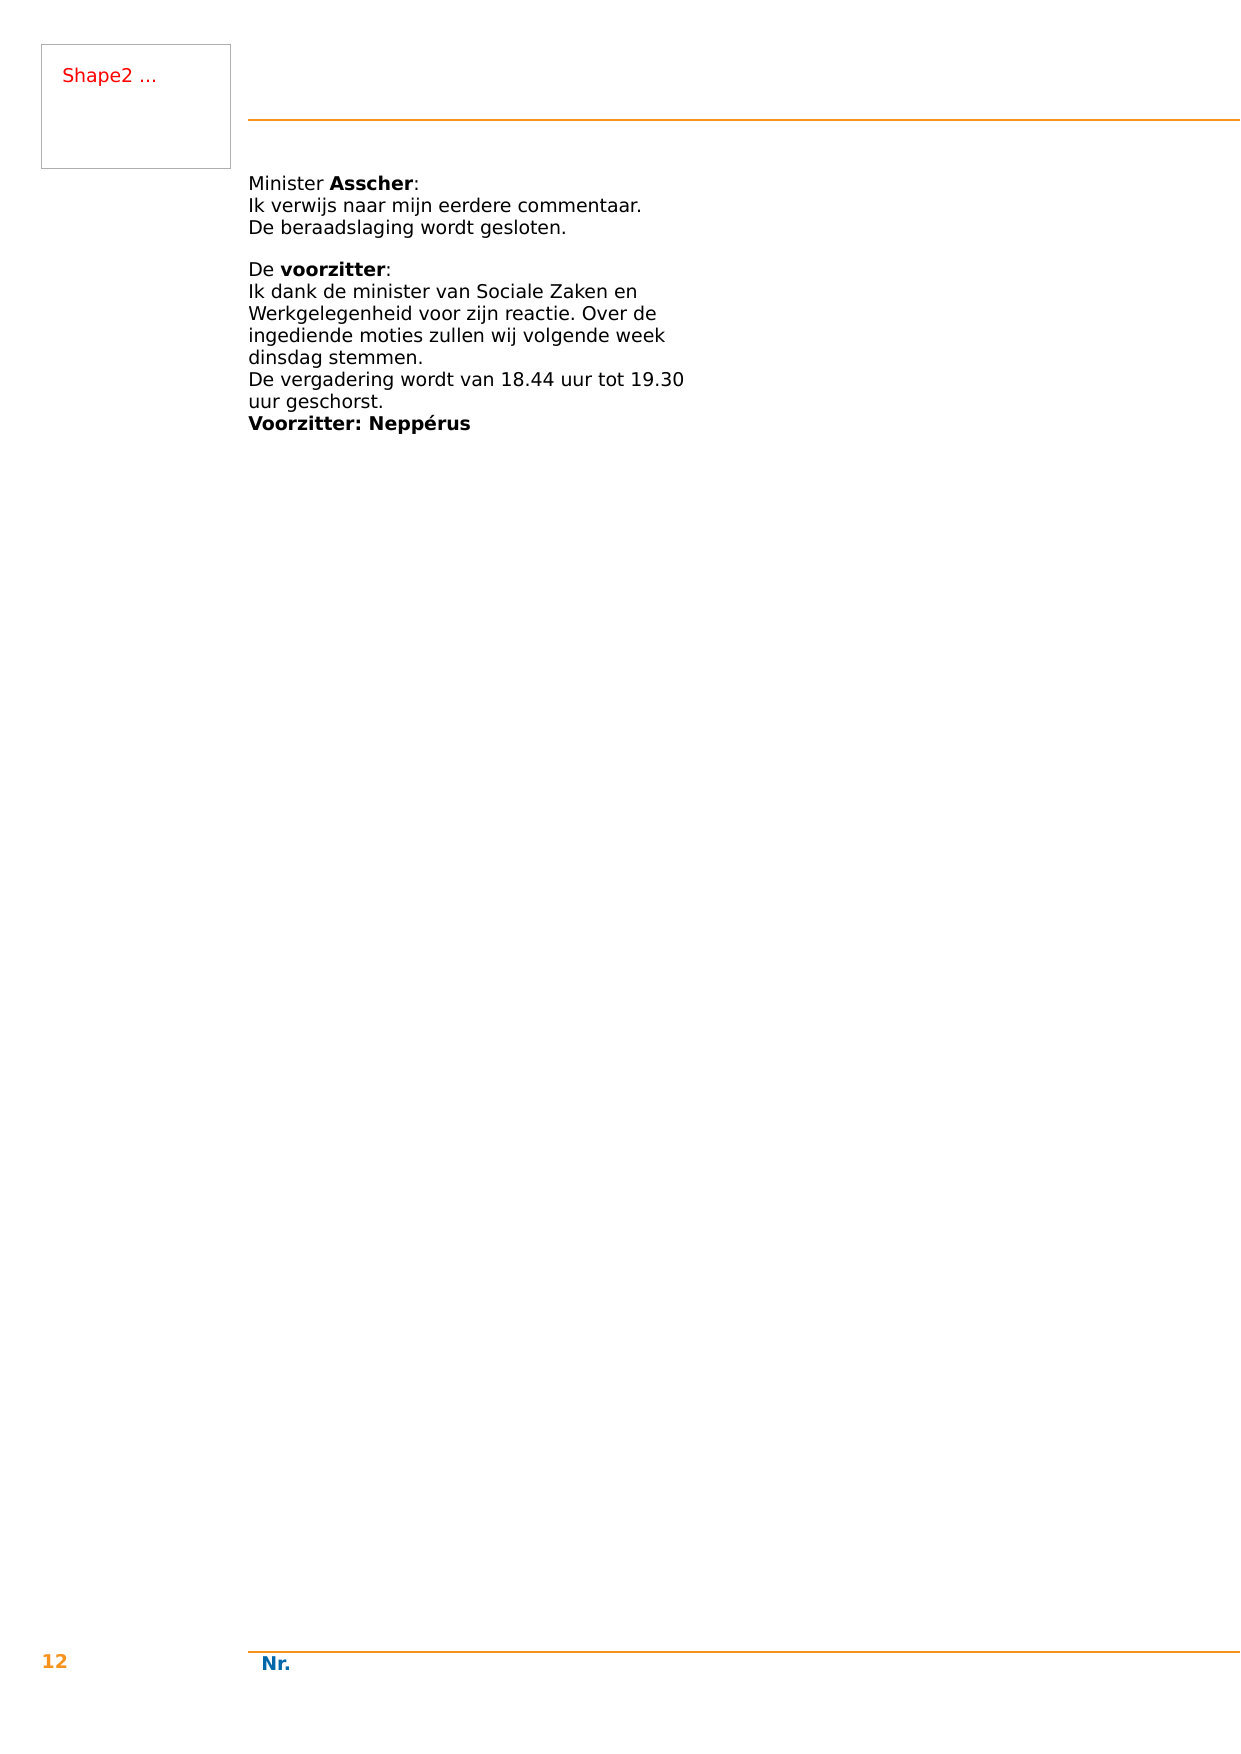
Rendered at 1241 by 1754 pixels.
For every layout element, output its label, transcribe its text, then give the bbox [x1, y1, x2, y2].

text De voorzitter: [248, 259, 691, 281]
text De vergadering wordt van 18.44 uur tot 19.30 uur geschorst. [248, 369, 691, 413]
text Minister Asscher: [248, 173, 691, 195]
text Ik verwijs naar mijn eerdere commentaar. [248, 195, 691, 217]
text De beraadslaging wordt gesloten. [248, 217, 691, 239]
text Ik dank de minister van Sociale Zaken en Werkgelegenheid voor zijn reactie. Over de ingediende moties zullen wij volgende week dinsdag stemmen. [248, 281, 691, 369]
text Voorzitter: Neppérus [248, 413, 691, 434]
